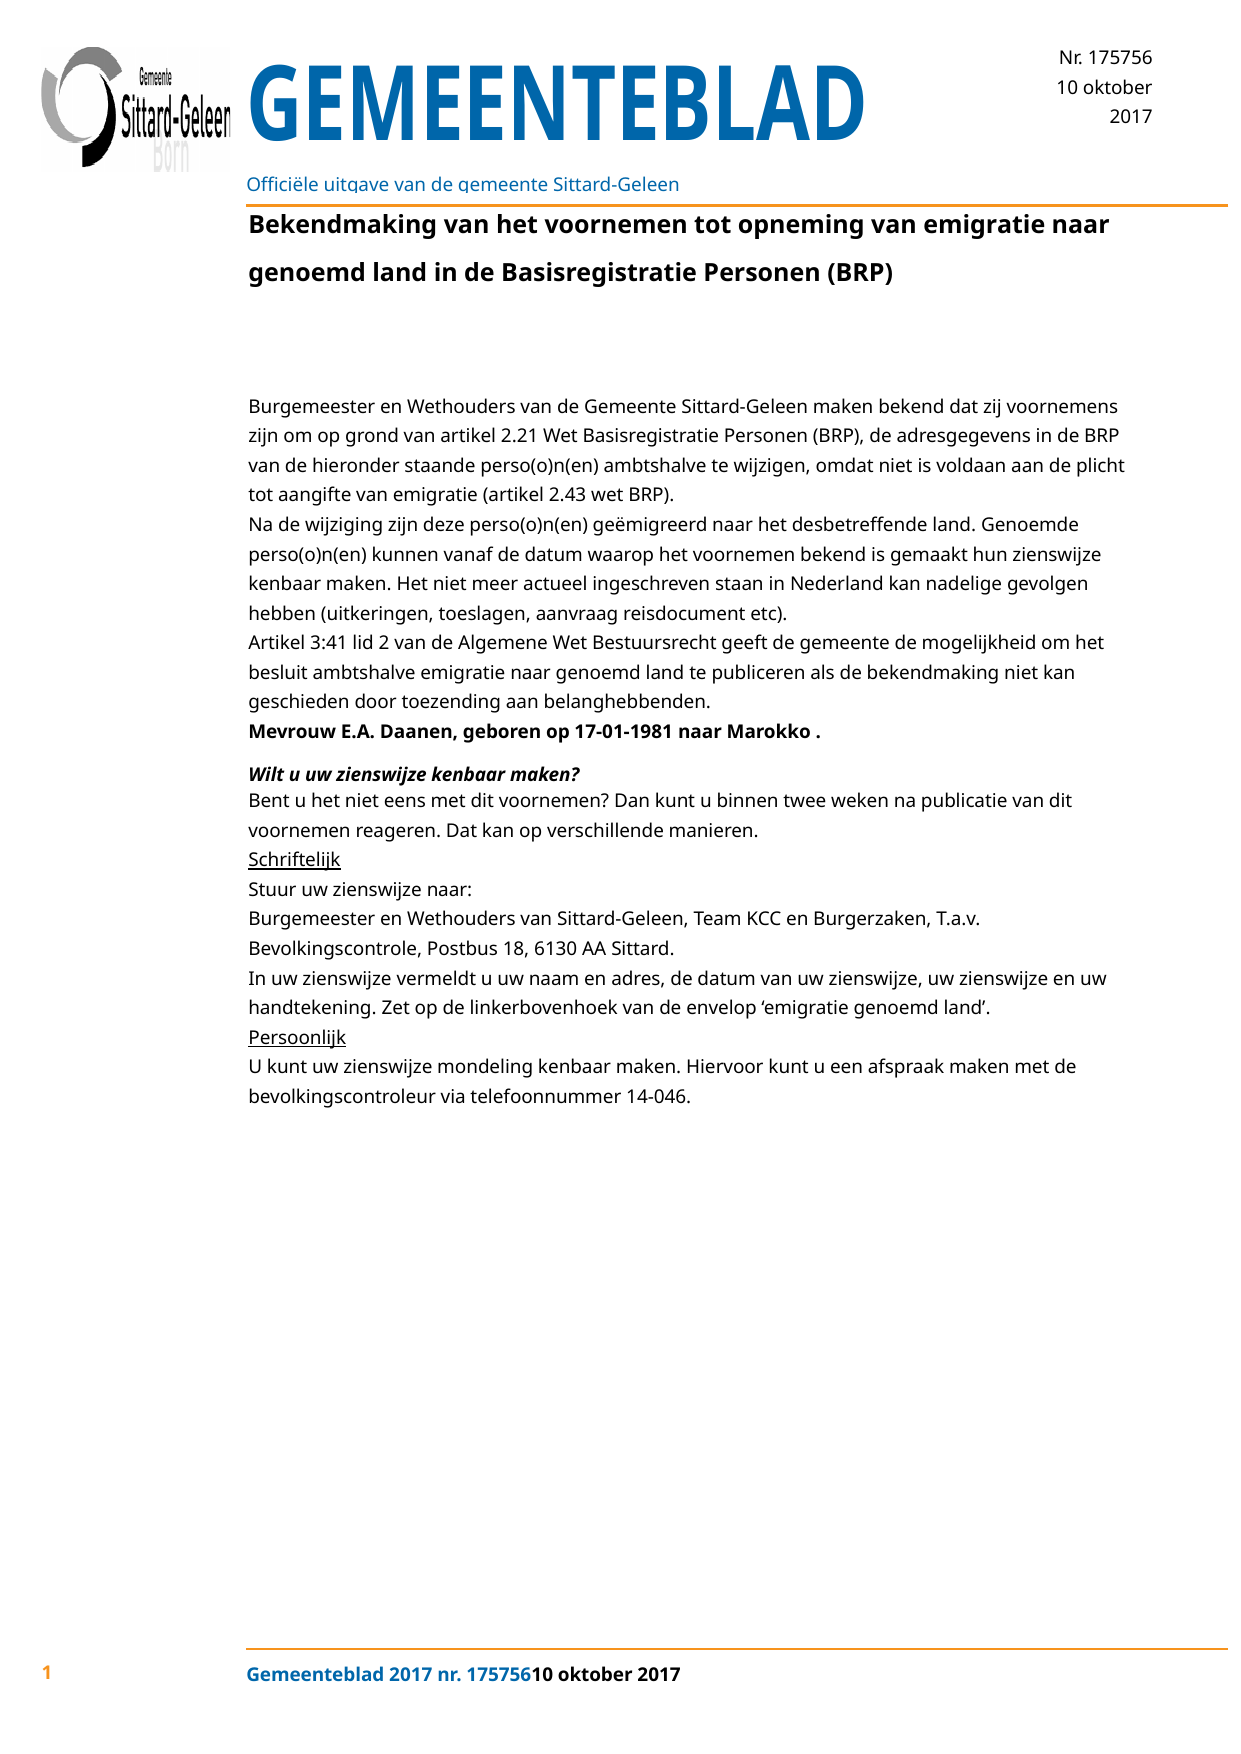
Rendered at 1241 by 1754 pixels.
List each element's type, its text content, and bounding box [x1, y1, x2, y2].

text Wilt u uw zienswijze kenbaar maken? [248, 761, 1152, 787]
text Na de wijziging zijn deze perso(o)n(en) geëmigreerd naar het desbetreffende land. Genoemde perso(o)n(en) kunnen vanaf de datum waarop het voornemen bekend is gemaakt hun zienswijze kenbaar maken. Het niet meer actueel ingeschreven staan in Nederland kan nadelige gevolgen hebben (uitkeringen, toeslagen, aanvraag reisdocument etc). [248, 511, 1152, 626]
text In uw zienswijze vermeldt u uw naam en adres, de datum van uw zienswijze, uw zienswijze en uw handtekening. Zet op de linkerbovenhoek van de envelop ‘emigratie genoemd land’. [248, 965, 1152, 1020]
text U kunt uw zienswijze mondeling kenbaar maken. Hiervoor kunt u een afspraak maken met de bevolkingscontroleur via telefoonnummer 14-046. [248, 1053, 1152, 1109]
text Burgemeester en Wethouders van de Gemeente Sittard-Geleen maken bekend dat zij voornemens zijn om op grond van artikel 2.21 Wet Basisregistratie Personen (BRP), de adresgegevens in de BRP van de hieronder staande perso(o)n(en) ambtshalve te wijzigen, omdat niet is voldaan aan de plicht tot aangifte van emigratie (artikel 2.43 wet BRP). [248, 393, 1152, 507]
picture [41, 47, 231, 172]
text Schriftelijk [248, 846, 1152, 872]
text Mevrouw E.A. Daanen, geboren op 17-01-1981 naar Marokko . [248, 718, 1152, 744]
text Bekendmaking van het voornemen tot opneming van emigratie naar genoemd land in de Basisregistratie Personen (BRP) [248, 207, 1152, 288]
text Bent u het niet eens met dit voornemen? Dan kunt u binnen twee weken na publicatie van dit voornemen reageren. Dat kan op verschillende manieren. [248, 787, 1152, 842]
text Burgemeester en Wethouders van Sittard-Geleen, Team KCC en Burgerzaken, T.a.v. Bevolkingscontrole, Postbus 18, 6130 AA Sittard. [248, 906, 1152, 961]
text Artikel 3:41 lid 2 van de Algemene Wet Bestuursrecht geeft de gemeente de mogelijkheid om het besluit ambtshalve emigratie naar genoemd land te publiceren als de bekendmaking niet kan geschieden door toezending aan belanghebbenden. [248, 629, 1152, 714]
text Stuur uw zienswijze naar: [248, 876, 1152, 902]
text Persoonlijk [248, 1024, 1152, 1049]
